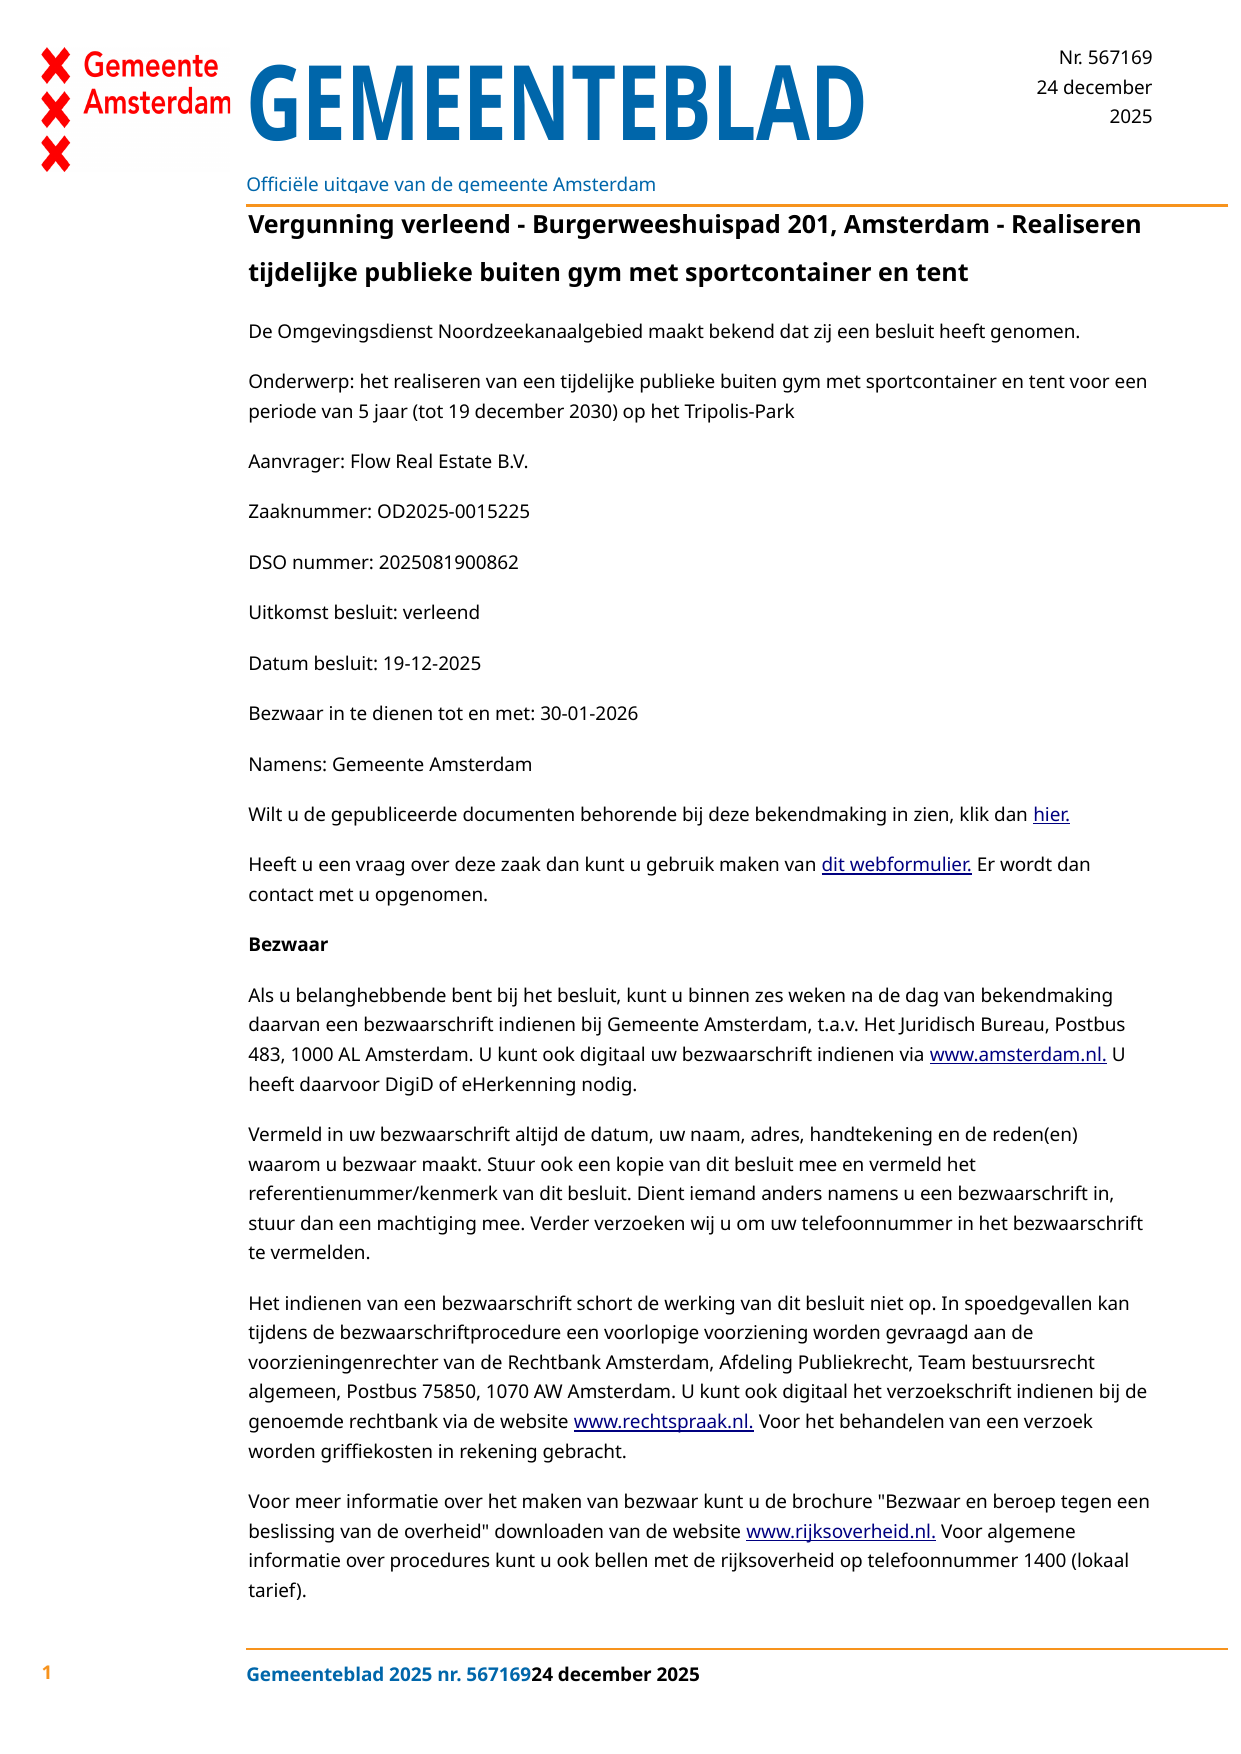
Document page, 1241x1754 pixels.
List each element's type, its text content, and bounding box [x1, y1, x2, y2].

text DSO nummer: 2025081900862 [248, 549, 1152, 575]
text Zaaknummer: OD2025-0015225 [248, 499, 1152, 524]
text Aanvrager: Flow Real Estate B.V. [248, 448, 1152, 474]
text Uitkomst besluit: verleend [248, 599, 1152, 625]
text Bezwaar [248, 932, 1152, 957]
text Wilt u de gepubliceerde documenten behorende bij deze bekendmaking in zien, klik dan hier. [248, 801, 1152, 827]
text Als u belanghebbende bent bij het besluit, kunt u binnen zes weken na de dag van bekendmaking daarvan een bezwaarschrift indienen bij Gemeente Amsterdam, t.a.v. Het Juridisch Bureau, Postbus 483, 1000 AL Amsterdam. U kunt ook digitaal uw bezwaarschrift indienen via www.amsterdam.nl. U heeft daarvoor DigiD of eHerkenning nodig. [248, 982, 1152, 1097]
text Vermeld in uw bezwaarschrift altijd de datum, uw naam, adres, handtekening en de reden(en) waarom u bezwaar maakt. Stuur ook een kopie van dit besluit mee en vermeld het referentienummer/kenmerk van dit besluit. Dient iemand anders namens u een bezwaarschrift in, stuur dan een machtiging mee. Verder verzoeken wij u om uw telefoonnummer in het bezwaarschrift te vermelden. [248, 1121, 1152, 1265]
text Onderwerp: het realiseren van een tijdelijke publieke buiten gym met sportcontainer en tent voor een periode van 5 jaar (tot 19 december 2030) op het Tripolis-Park [248, 368, 1152, 424]
text Bezwaar in te dienen tot en met: 30-01-2026 [248, 700, 1152, 726]
text Datum besluit: 19-12-2025 [248, 650, 1152, 676]
picture [41, 47, 231, 172]
text Het indienen van een bezwaarschrift schort de werking van dit besluit niet op. In spoedgevallen kan tijdens de bezwaarschriftprocedure een voorlopige voorziening worden gevraagd aan de voorzieningenrechter van de Rechtbank Amsterdam, Afdeling Publiekrecht, Team bestuursrecht algemeen, Postbus 75850, 1070 AW Amsterdam. U kunt ook digitaal het verzoekschrift indienen bij de genoemde rechtbank via de website www.rechtspraak.nl. Voor het behandelen van een verzoek worden griffiekosten in rekening gebracht. [248, 1290, 1152, 1464]
text Heeft u een vraag over deze zaak dan kunt u gebruik maken van dit webformulier. Er wordt dan contact met u opgenomen. [248, 852, 1152, 907]
text Namens: Gemeente Amsterdam [248, 751, 1152, 777]
text De Omgevingsdienst Noordzeekanaalgebied maakt bekend dat zij een besluit heeft genomen. [248, 318, 1152, 344]
text Vergunning verleend - Burgerweeshuispad 201, Amsterdam - Realiseren tijdelijke publieke buiten gym met sportcontainer en tent [248, 207, 1152, 288]
text Voor meer informatie over het maken van bezwaar kunt u de brochure "Bezwaar en beroep tegen een beslissing van de overheid" downloaden van de website www.rijksoverheid.nl. Voor algemene informatie over procedures kunt u ook bellen met de rijksoverheid op telefoonnummer 1400 (lokaal tarief). [248, 1488, 1152, 1603]
